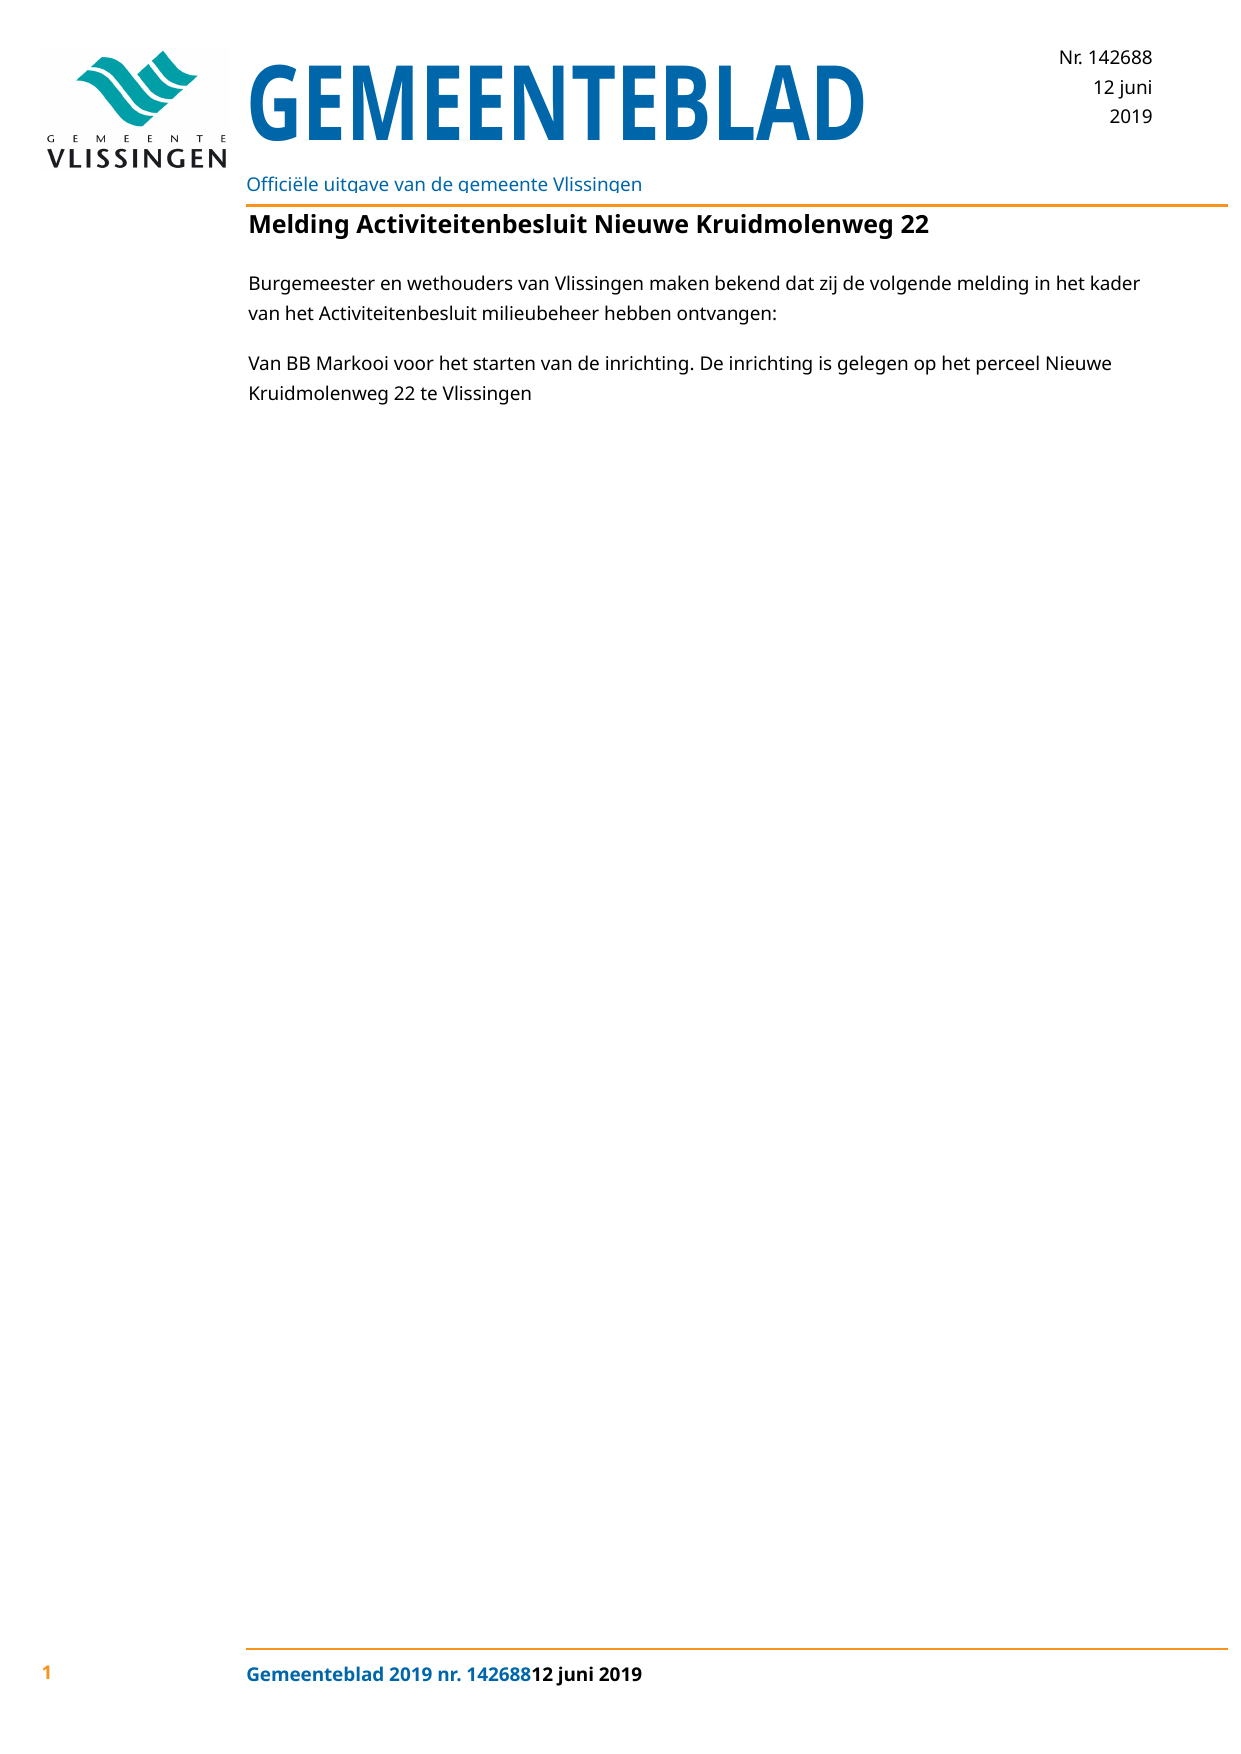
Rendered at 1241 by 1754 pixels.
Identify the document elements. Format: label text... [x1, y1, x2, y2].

text Van BB Markooi voor het starten van de inrichting. De inrichting is gelegen op het perceel Nieuwe Kruidmolenweg 22 te Vlissingen [248, 350, 1152, 406]
text Melding Activiteitenbesluit Nieuwe Kruidmolenweg 22 [248, 207, 1152, 241]
picture [41, 47, 231, 172]
text Burgemeester en wethouders van Vlissingen maken bekend dat zij de volgende melding in het kader van het Activiteitenbesluit milieubeheer hebben ontvangen: [248, 270, 1152, 326]
